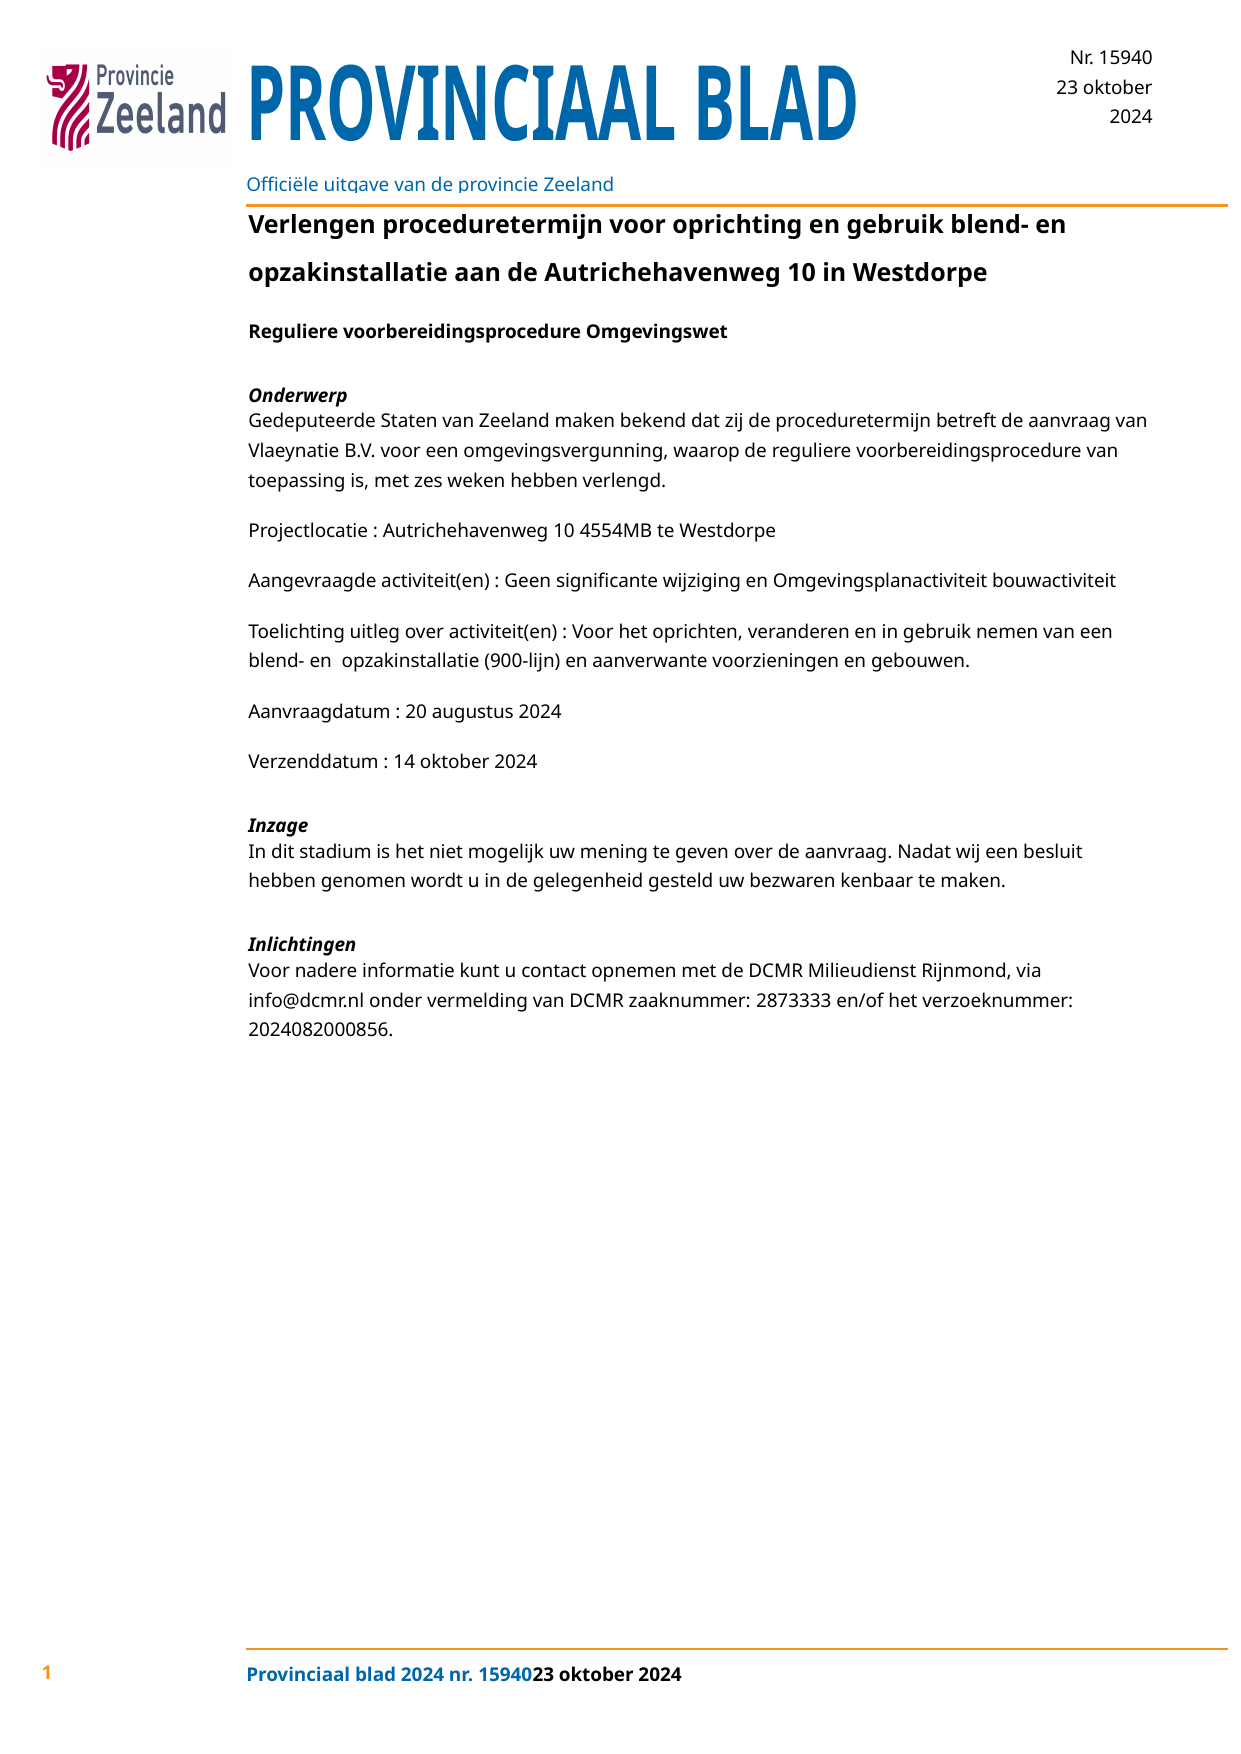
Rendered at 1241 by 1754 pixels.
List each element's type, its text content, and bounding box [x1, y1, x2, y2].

text In dit stadium is het niet mogelijk uw mening te geven over de aanvraag. Nadat wij een besluit hebben genomen wordt u in de gelegenheid gesteld uw bezwaren kenbaar te maken. [248, 838, 1152, 893]
text Toelichting uitleg over activiteit(en) : Voor het oprichten, veranderen en in gebruik nemen van een blend- en opzakinstallatie (900-lijn) en aanverwante voorzieningen en gebouwen. [248, 618, 1152, 673]
text Verzenddatum : 14 oktober 2024 [248, 748, 1152, 774]
text Inzage [248, 812, 1152, 838]
text Aangevraagde activiteit(en) : Geen significante wijziging en Omgevingsplanactiviteit bouwactiviteit [248, 568, 1152, 593]
text Inlichtingen [248, 932, 1152, 957]
text Verlengen proceduretermijn voor oprichting en gebruik blend- en opzakinstallatie aan de Autrichehavenweg 10 in Westdorpe [248, 207, 1152, 288]
text Reguliere voorbereidingsprocedure Omgevingswet [248, 318, 1152, 344]
picture [41, 47, 231, 172]
text Aanvraagdatum : 20 augustus 2024 [248, 698, 1152, 724]
text Voor nadere informatie kunt u contact opnemen met de DCMR Milieudienst Rijnmond, via info@dcmr.nl onder vermelding van DCMR zaaknummer: 2873333 en/of het verzoeknummer: 2024082000856. [248, 957, 1152, 1042]
text Projectlocatie : Autrichehavenweg 10 4554MB te Westdorpe [248, 517, 1152, 543]
text Gedeputeerde Staten van Zeeland maken bekend dat zij de proceduretermijn betreft de aanvraag van Vlaeynatie B.V. voor een omgevingsvergunning, waarop de reguliere voorbereidingsprocedure van toepassing is, met zes weken hebben verlengd. [248, 408, 1152, 492]
text Onderwerp [248, 382, 1152, 408]
